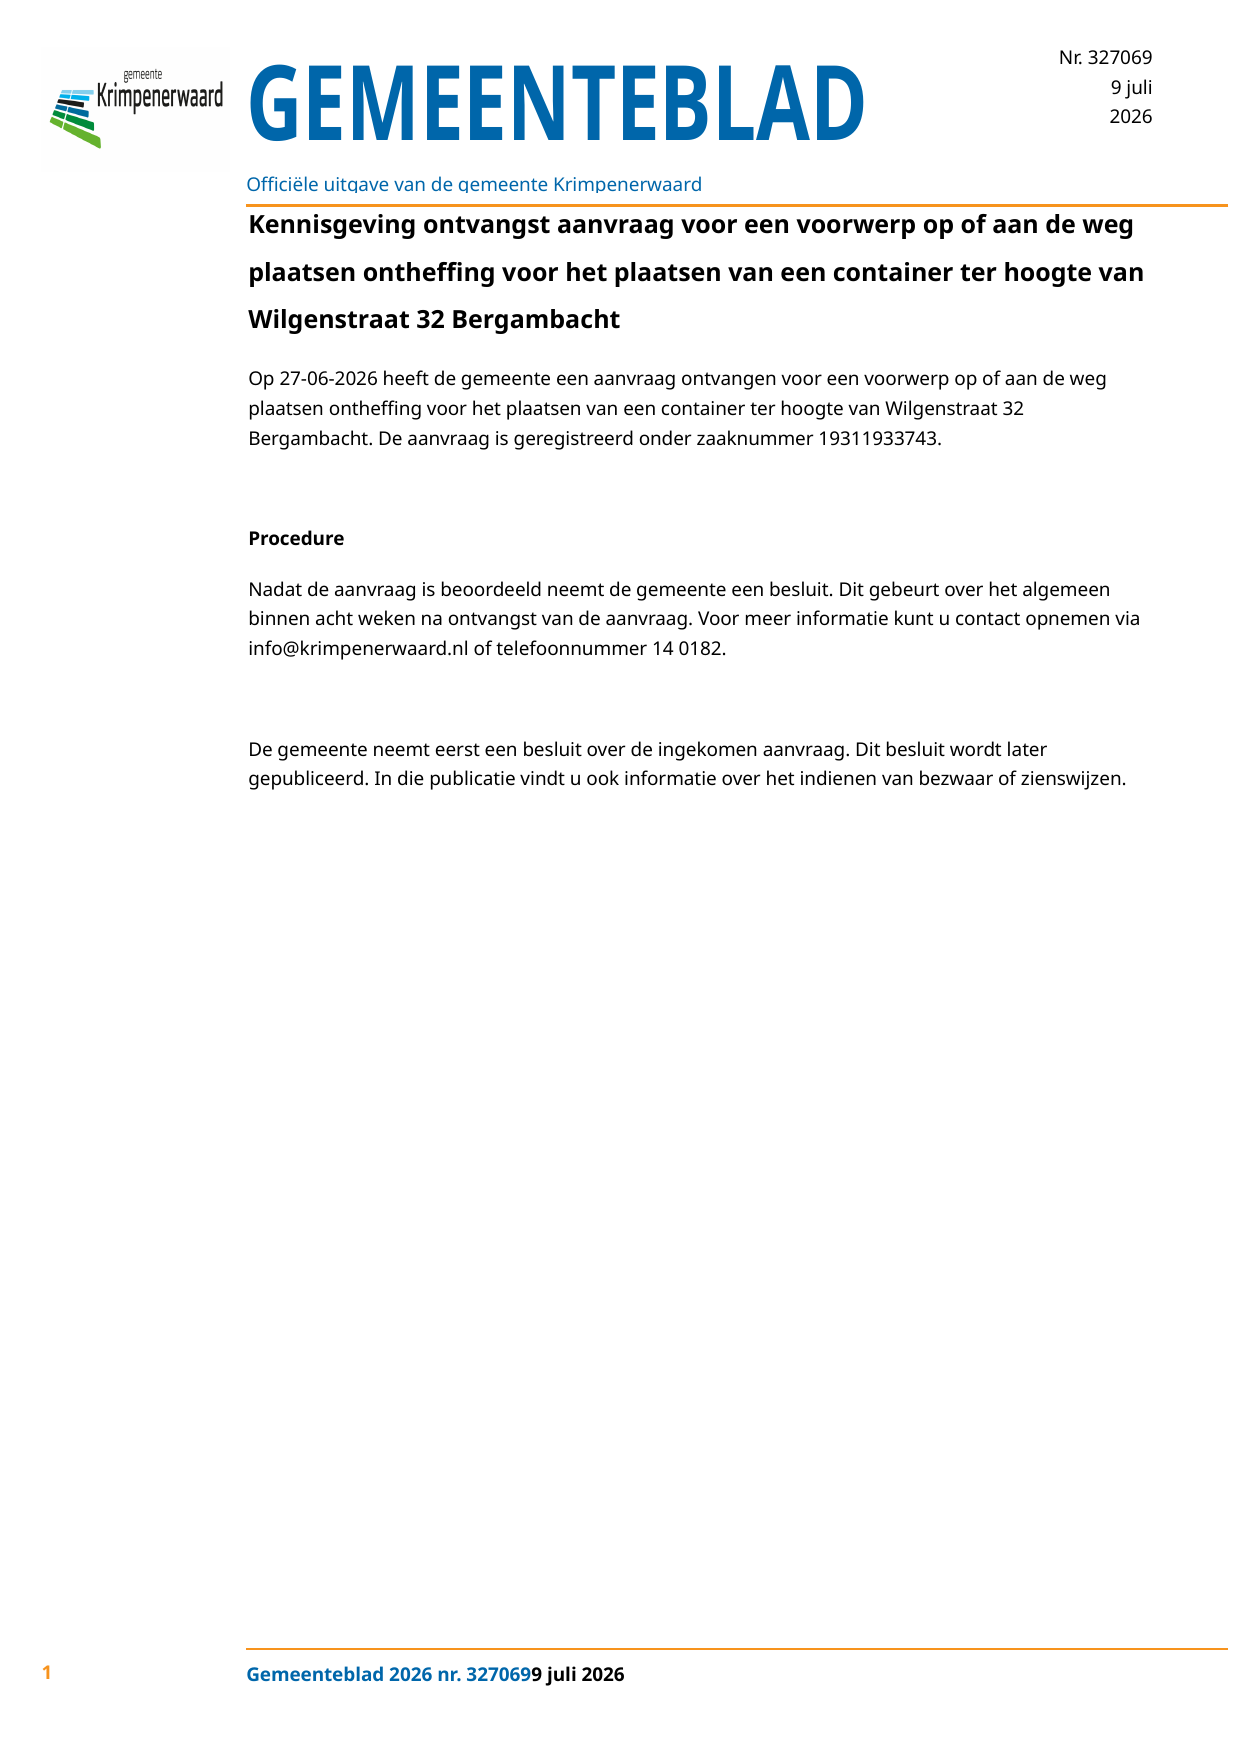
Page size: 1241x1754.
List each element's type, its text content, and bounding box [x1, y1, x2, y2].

text Op 27-06-2026 heeft de gemeente een aanvraag ontvangen voor een voorwerp op of aan de weg plaatsen ontheffing voor het plaatsen van een container ter hoogte van Wilgenstraat 32 Bergambacht. De aanvraag is geregistreerd onder zaaknummer 19311933743. [248, 366, 1152, 450]
text Nadat de aanvraag is beoordeeld neemt de gemeente een besluit. Dit gebeurt over het algemeen binnen acht weken na ontvangst van de aanvraag. Voor meer informatie kunt u contact opnemen via info@krimpenerwaard.nl of telefoonnummer 14 0182. [248, 576, 1152, 661]
text Kennisgeving ontvangst aanvraag voor een voorwerp op of aan de weg plaatsen ontheffing voor het plaatsen van een container ter hoogte van Wilgenstraat 32 Bergambacht [248, 207, 1152, 336]
text De gemeente neemt eerst een besluit over de ingekomen aanvraag. Dit besluit wordt later gepubliceerd. In die publicatie vindt u ook informatie over het indienen van bezwaar of zienswijzen. [248, 736, 1152, 791]
picture [41, 47, 231, 172]
text Procedure [248, 526, 1152, 551]
